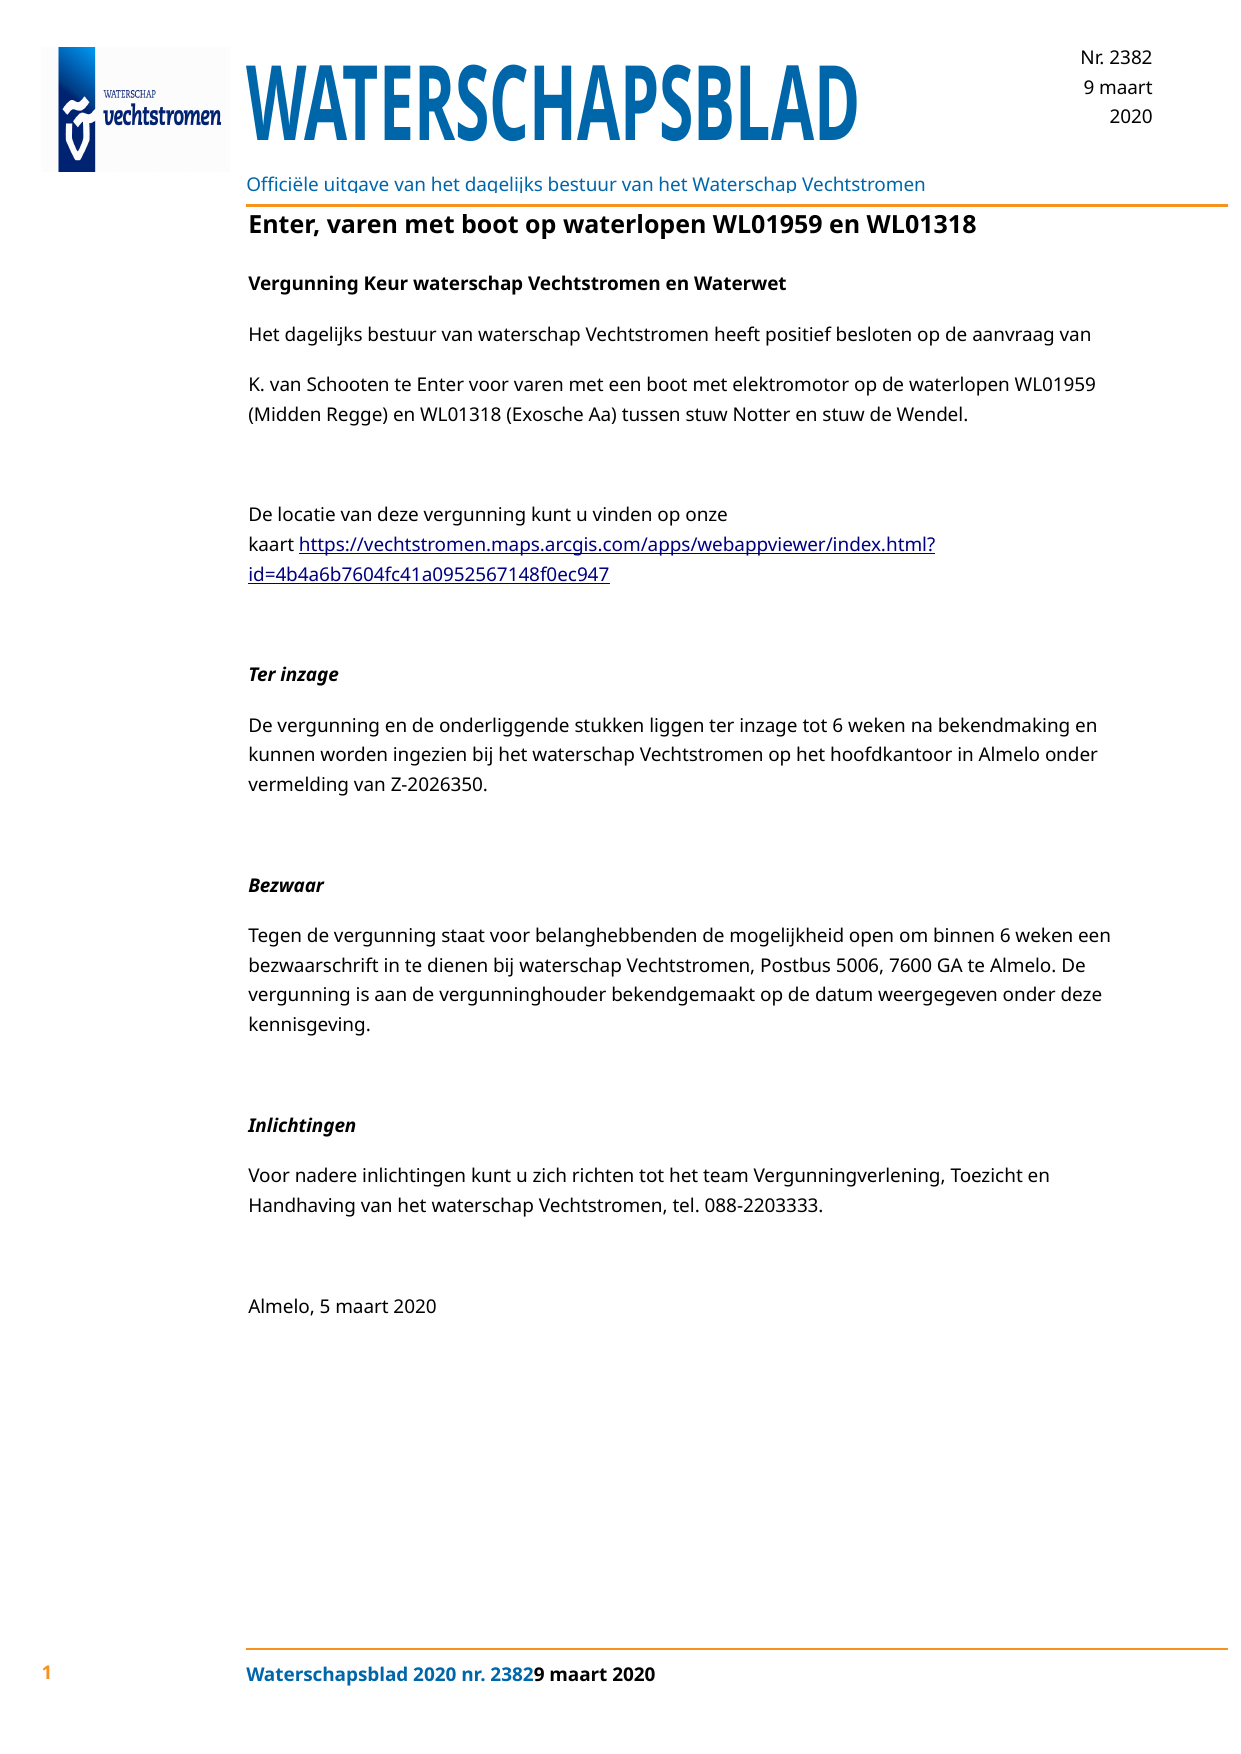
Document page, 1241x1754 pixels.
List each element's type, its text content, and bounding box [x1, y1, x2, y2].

text K. van Schooten te Enter voor varen met een boot met elektromotor op de waterlopen WL01959 (Midden Regge) en WL01318 (Exosche Aa) tussen stuw Notter en stuw de Wendel. [248, 371, 1152, 426]
text Almelo, 5 maart 2020 [248, 1293, 1152, 1318]
text Vergunning Keur waterschap Vechtstromen en Waterwet [248, 270, 1152, 296]
text Ter inzage [248, 662, 1152, 687]
text Het dagelijks bestuur van waterschap Vechtstromen heeft positief besloten op de aanvraag van [248, 321, 1152, 346]
text Enter, varen met boot op waterlopen WL01959 en WL01318 [248, 207, 1152, 241]
text Bezwaar [248, 872, 1152, 898]
text Voor nadere inlichtingen kunt u zich richten tot het team Vergunningverlening, Toezicht en Handhaving van het waterschap Vechtstromen, tel. 088-2203333. [248, 1162, 1152, 1218]
picture [41, 47, 231, 172]
text De locatie van deze vergunning kunt u vinden op onze kaart https://vechtstromen.maps.arcgis.com/apps/webappviewer/index.html?id=4b4a6b7604fc41a0952567148f0ec947 [248, 502, 1152, 586]
text De vergunning en de onderliggende stukken liggen ter inzage tot 6 weken na bekendmaking en kunnen worden ingezien bij het waterschap Vechtstromen op het hoofdkantoor in Almelo onder vermelding van Z-2026350. [248, 712, 1152, 797]
text Inlichtingen [248, 1112, 1152, 1138]
text Tegen de vergunning staat voor belanghebbenden de mogelijkheid open om binnen 6 weken een bezwaarschrift in te dienen bij waterschap Vechtstromen, Postbus 5006, 7600 GA te Almelo. De vergunning is aan de vergunninghouder bekendgemaakt op de datum weergegeven onder deze kennisgeving. [248, 922, 1152, 1037]
